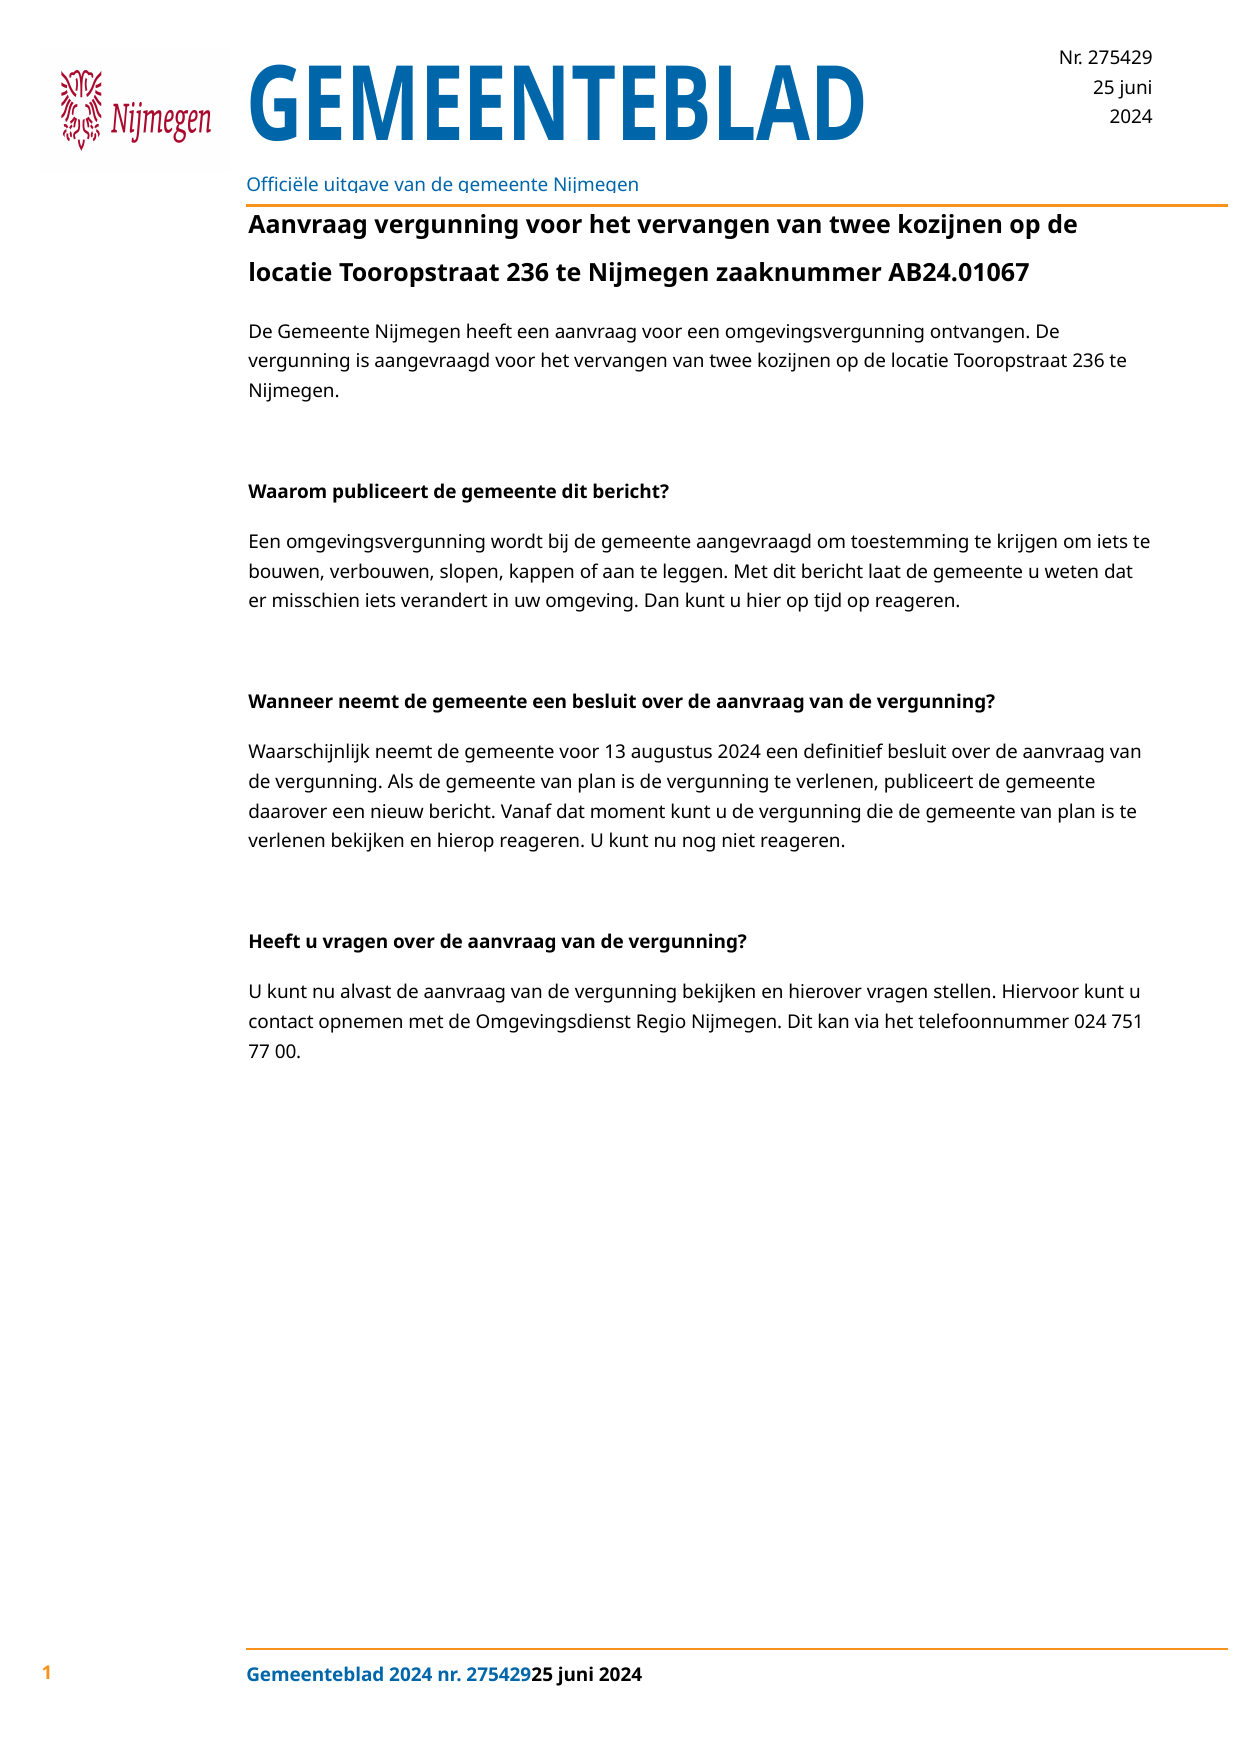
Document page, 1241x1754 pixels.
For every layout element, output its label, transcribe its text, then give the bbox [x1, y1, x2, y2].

text De Gemeente Nijmegen heeft een aanvraag voor een omgevingsvergunning ontvangen. De vergunning is aangevraagd voor het vervangen van twee kozijnen op de locatie Tooropstraat 236 te Nijmegen. [248, 318, 1152, 403]
text Wanneer neemt de gemeente een besluit over de aanvraag van de vergunning? [248, 688, 1152, 714]
text Een omgevingsvergunning wordt bij de gemeente aangevraagd om toestemming te krijgen om iets te bouwen, verbouwen, slopen, kappen of aan te leggen. Met dit bericht laat de gemeente u weten dat er misschien iets verandert in uw omgeving. Dan kunt u hier op tijd op reageren. [248, 528, 1152, 613]
picture [41, 47, 231, 172]
text Heeft u vragen over de aanvraag van de vergunning? [248, 928, 1152, 954]
text Waarschijnlijk neemt de gemeente voor 13 augustus 2024 een definitief besluit over de aanvraag van de vergunning. Als de gemeente van plan is de vergunning te verlenen, publiceert de gemeente daarover een nieuw bericht. Vanaf dat moment kunt u de vergunning die de gemeente van plan is te verlenen bekijken en hierop reageren. U kunt nu nog niet reageren. [248, 739, 1152, 853]
text Waarom publiceert de gemeente dit bericht? [248, 478, 1152, 504]
text Aanvraag vergunning voor het vervangen van twee kozijnen op de locatie Tooropstraat 236 te Nijmegen zaaknummer AB24.01067 [248, 207, 1152, 288]
text U kunt nu alvast de aanvraag van de vergunning bekijken en hierover vragen stellen. Hiervoor kunt u contact opnemen met de Omgevingsdienst Regio Nijmegen. Dit kan via het telefoonnummer 024 751 77 00. [248, 979, 1152, 1064]
